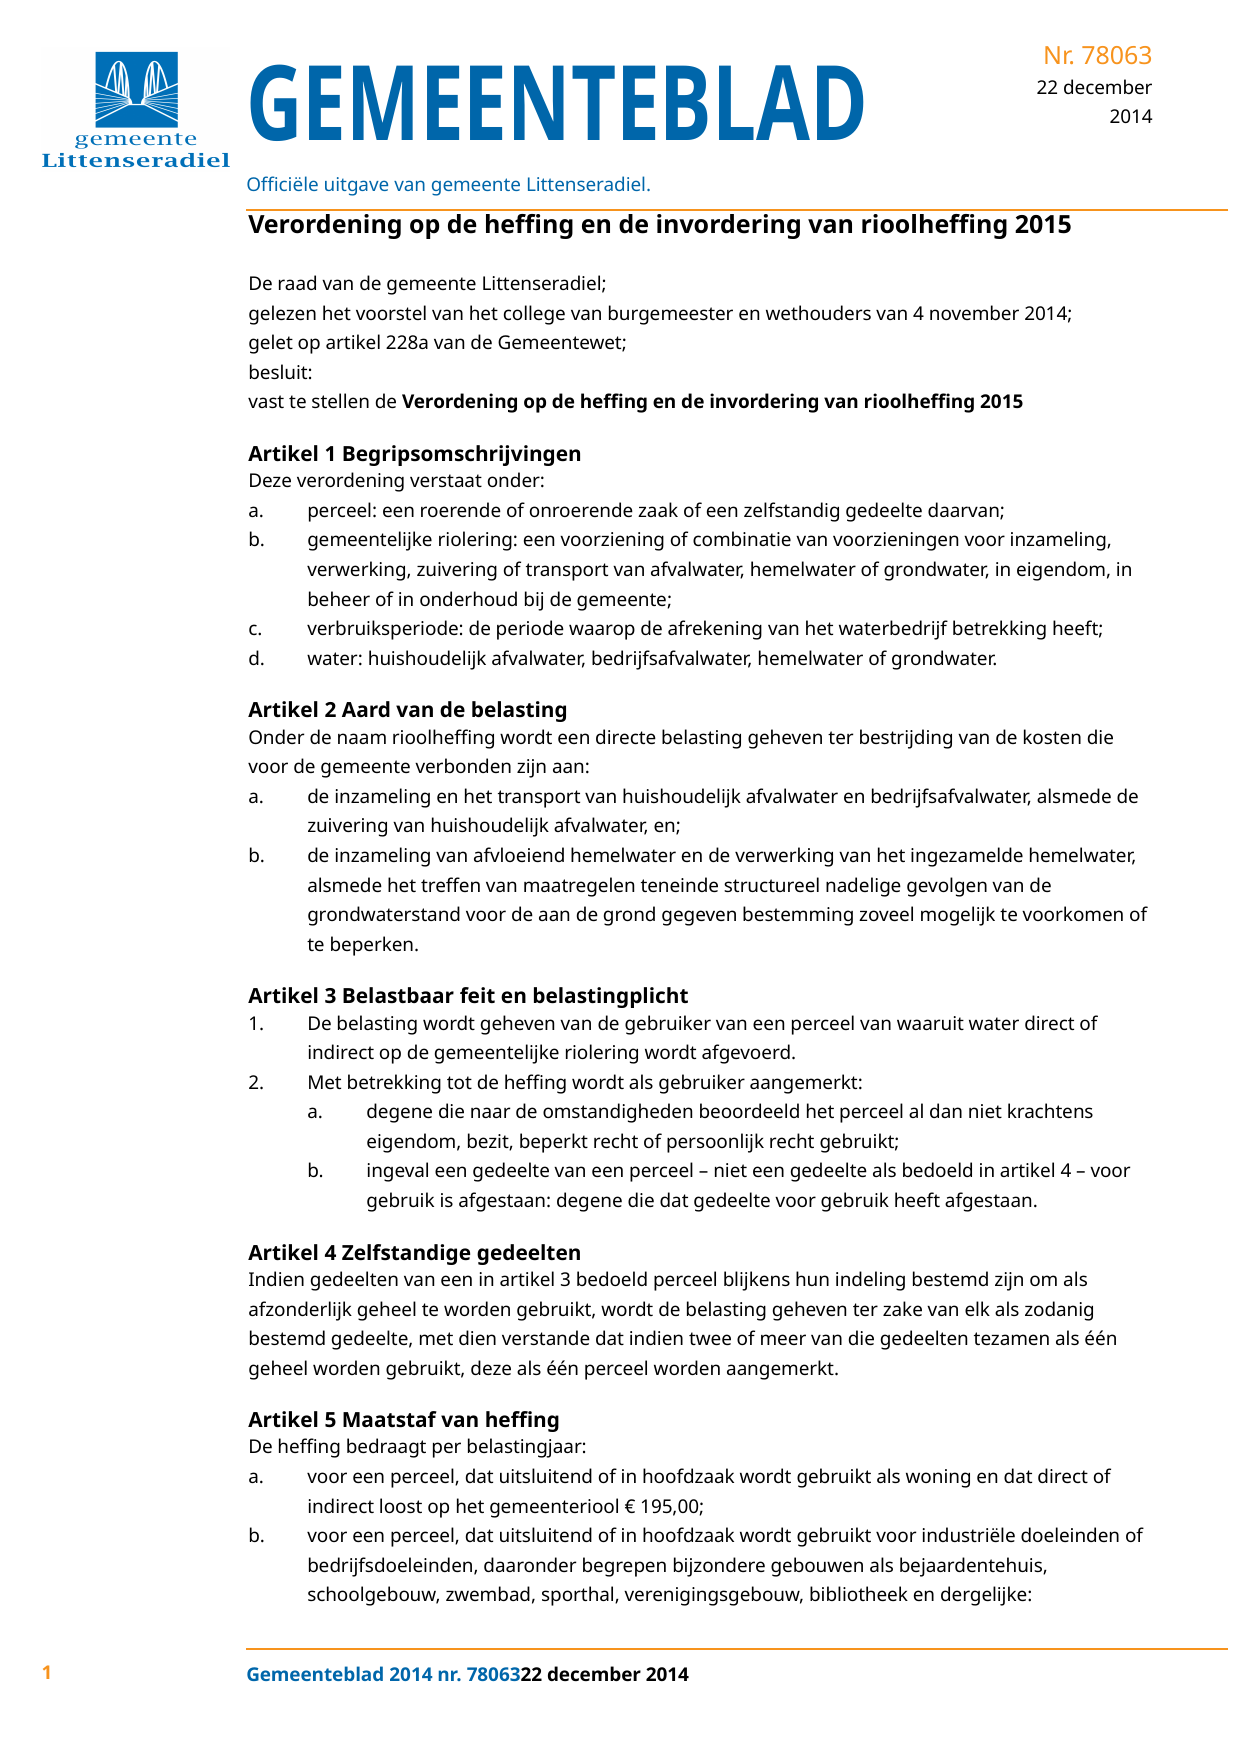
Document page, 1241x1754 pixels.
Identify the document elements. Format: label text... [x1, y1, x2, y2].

list ingeval een gedeelte van een perceel – niet een gedeelte als bedoeld in artikel 4 – voor gebruik is afgestaan: degene die dat gedeelte voor gebruik heeft afgestaan. [307, 1158, 1152, 1213]
list De belasting wordt geheven van de gebruiker van een perceel van waaruit water direct of indirect op de gemeentelijke riolering wordt afgevoerd. [248, 1010, 1152, 1065]
list de inzameling van afvloeiend hemelwater en de verwerking van het ingezamelde hemelwater, alsmede het treffen van maatregelen teneinde structureel nadelige gevolgen van de grondwaterstand voor de aan de grond gegeven bestemming zoveel mogelijk te voorkomen of te beperken. [248, 842, 1152, 957]
text Onder de naam rioolheffing wordt een directe belasting geheven ter bestrijding van de kosten die voor de gemeente verbonden zijn aan: [248, 724, 1152, 779]
text vast te stellen de Verordening op de heffing en de invordering van rioolheffing 2015 [248, 389, 1152, 414]
text Artikel 5 Maatstaf van heffing [248, 1405, 1152, 1434]
list Met betrekking tot de heffing wordt als gebruiker aangemerkt: [248, 1069, 1152, 1095]
list voor een perceel, dat uitsluitend of in hoofdzaak wordt gebruikt voor industriële doeleinden of bedrijfsdoeleinden, daaronder begrepen bijzondere gebouwen als bejaardentehuis, schoolgebouw, zwembad, sporthal, verenigingsgebouw, bibliotheek en dergelijke: [248, 1522, 1152, 1607]
text Artikel 1 Begripsomschrijvingen [248, 439, 1152, 467]
text Artikel 3 Belastbaar feit en belastingplicht [248, 981, 1152, 1010]
text Artikel 2 Aard van de belasting [248, 695, 1152, 724]
list gemeentelijke riolering: een voorziening of combinatie van voorzieningen voor inzameling, verwerking, zuivering of transport van afvalwater, hemelwater of grondwater, in eigendom, in beheer of in onderhoud bij de gemeente; [248, 527, 1152, 612]
list voor een perceel, dat uitsluitend of in hoofdzaak wordt gebruikt als woning en dat direct of indirect loost op het gemeenteriool € 195,00; [248, 1463, 1152, 1519]
list degene die naar de omstandigheden beoordeeld het perceel al dan niet krachtens eigendom, bezit, beperkt recht of persoonlijk recht gebruikt; [307, 1098, 1152, 1154]
picture [41, 47, 231, 172]
list water: huishoudelijk afvalwater, bedrijfsafvalwater, hemelwater of grondwater. [248, 645, 1152, 671]
list de inzameling en het transport van huishoudelijk afvalwater en bedrijfsafvalwater, alsmede de zuivering van huishoudelijk afvalwater, en; [248, 783, 1152, 838]
text gelezen het voorstel van het college van burgemeester en wethouders van 4 november 2014; [248, 300, 1152, 326]
text Indien gedeelten van een in artikel 3 bedoeld perceel blijkens hun indeling bestemd zijn om als afzonderlijk geheel te worden gebruikt, wordt de belasting geheven ter zake van elk als zodanig bestemd gedeelte, met dien verstande dat indien twee of meer van die gedeelten tezamen als één geheel worden gebruikt, deze als één perceel worden aangemerkt. [248, 1266, 1152, 1381]
text De raad van de gemeente Littenseradiel; [248, 270, 1152, 296]
text Artikel 4 Zelfstandige gedeelten [248, 1238, 1152, 1266]
text gelet op artikel 228a van de Gemeentewet; [248, 329, 1152, 355]
list verbruiksperiode: de periode waarop de afrekening van het waterbedrijf betrekking heeft; [248, 615, 1152, 641]
text Verordening op de heffing en de invordering van rioolheffing 2015 [248, 211, 1152, 241]
text De heffing bedraagt per belastingjaar: [248, 1434, 1152, 1459]
text besluit: [248, 359, 1152, 385]
list perceel: een roerende of onroerende zaak of een zelfstandig gedeelte daarvan; [248, 497, 1152, 523]
text Deze verordening verstaat onder: [248, 467, 1152, 493]
